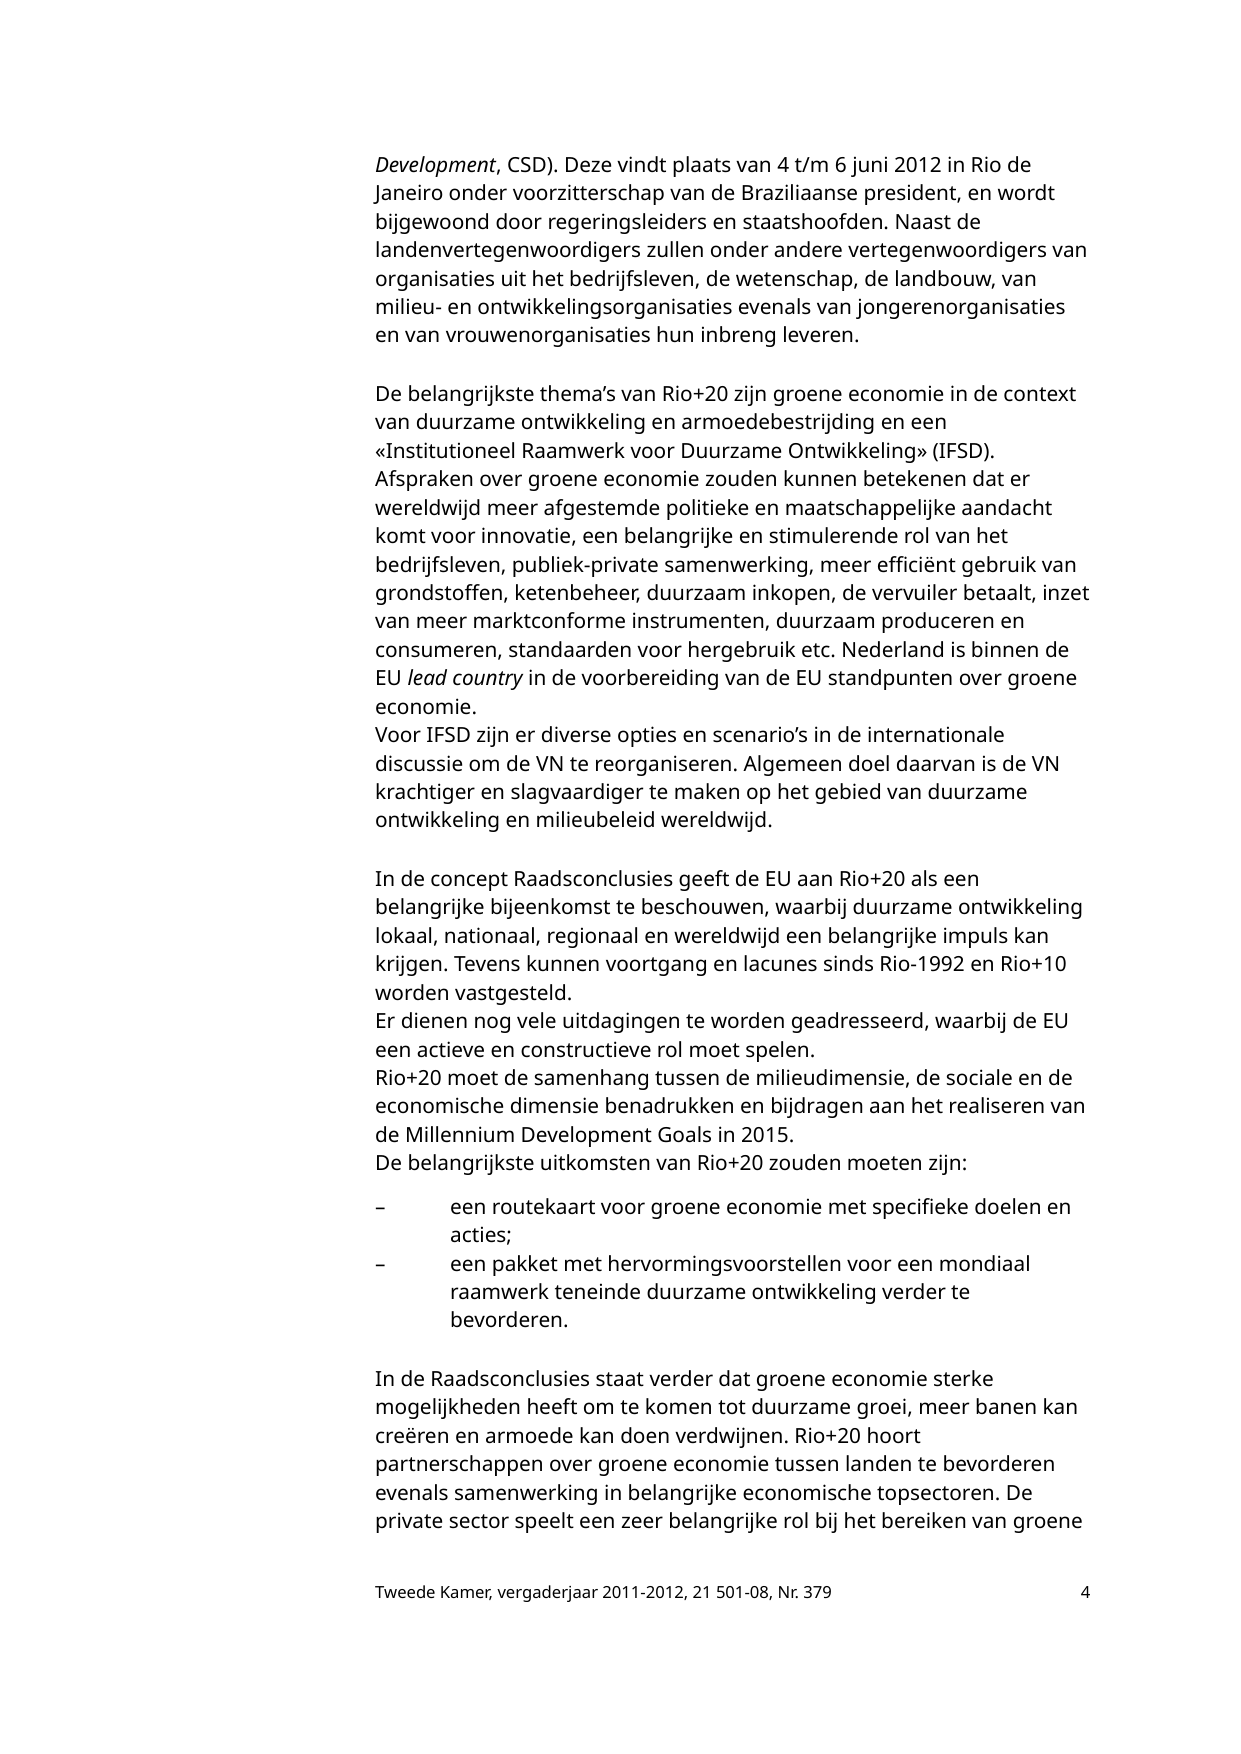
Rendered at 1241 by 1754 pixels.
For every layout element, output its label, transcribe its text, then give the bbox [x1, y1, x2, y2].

text Rio+20 moet de samenhang tussen de milieudimensie, de sociale en de economische dimensie benadrukken en bijdragen aan het realiseren van de Millennium Development Goals in 2015. [375, 1063, 1090, 1148]
text Er dienen nog vele uitdagingen te worden geadresseerd, waarbij de EU een actieve en constructieve rol moet spelen. [375, 1006, 1090, 1063]
list een routekaart voor groene economie met specifieke doelen en acties; [375, 1192, 1090, 1249]
text De belangrijkste thema’s van Rio+20 zijn groene economie in de context van duurzame ontwikkeling en armoedebestrijding en een «Institutioneel Raamwerk voor Duurzame Ontwikkeling» (IFSD). Afspraken over groene economie zouden kunnen betekenen dat er wereldwijd meer afgestemde politieke en maatschappelijke aandacht komt voor innovatie, een belangrijke en stimulerende rol van het bedrijfsleven, publiek-private samenwerking, meer efficiënt gebruik van grondstoffen, ketenbeheer, duurzaam inkopen, de vervuiler betaalt, inzet van meer marktconforme instrumenten, duurzaam produceren en consumeren, standaarden voor hergebruik etc. Nederland is binnen de EU lead country in de voorbereiding van de EU standpunten over groene economie. [375, 379, 1090, 720]
list een pakket met hervormingsvoorstellen voor een mondiaal raamwerk teneinde duurzame ontwikkeling verder te bevorderen. [375, 1249, 1090, 1334]
text Development, CSD). Deze vindt plaats van 4 t/m 6 juni 2012 in Rio de Janeiro onder voorzitterschap van de Braziliaanse president, en wordt bijgewoond door regeringsleiders en staatshoofden. Naast de landenvertegenwoordigers zullen onder andere vertegenwoordigers van organisaties uit het bedrijfsleven, de wetenschap, de landbouw, van milieu- en ontwikkelingsorganisaties evenals van jongerenorganisaties en van vrouwenorganisaties hun inbreng leveren. [375, 150, 1090, 349]
text In de concept Raadsconclusies geeft de EU aan Rio+20 als een belangrijke bijeenkomst te beschouwen, waarbij duurzame ontwikkeling lokaal, nationaal, regionaal en wereldwijd een belangrijke impuls kan krijgen. Tevens kunnen voortgang en lacunes sinds Rio-1992 en Rio+10 worden vastgesteld. [375, 864, 1090, 1006]
text In de Raadsconclusies staat verder dat groene economie sterke mogelijkheden heeft om te komen tot duurzame groei, meer banen kan creëren en armoede kan doen verdwijnen. Rio+20 hoort partnerschappen over groene economie tussen landen te bevorderen evenals samenwerking in belangrijke economische topsectoren. De private sector speelt een zeer belangrijke rol bij het bereiken van groene [375, 1364, 1090, 1535]
text Voor IFSD zijn er diverse opties en scenario’s in de internationale discussie om de VN te reorganiseren. Algemeen doel daarvan is de VN krachtiger en slagvaardiger te maken op het gebied van duurzame ontwikkeling en milieubeleid wereldwijd. [375, 720, 1090, 834]
text De belangrijkste uitkomsten van Rio+20 zouden moeten zijn: [375, 1148, 1090, 1177]
